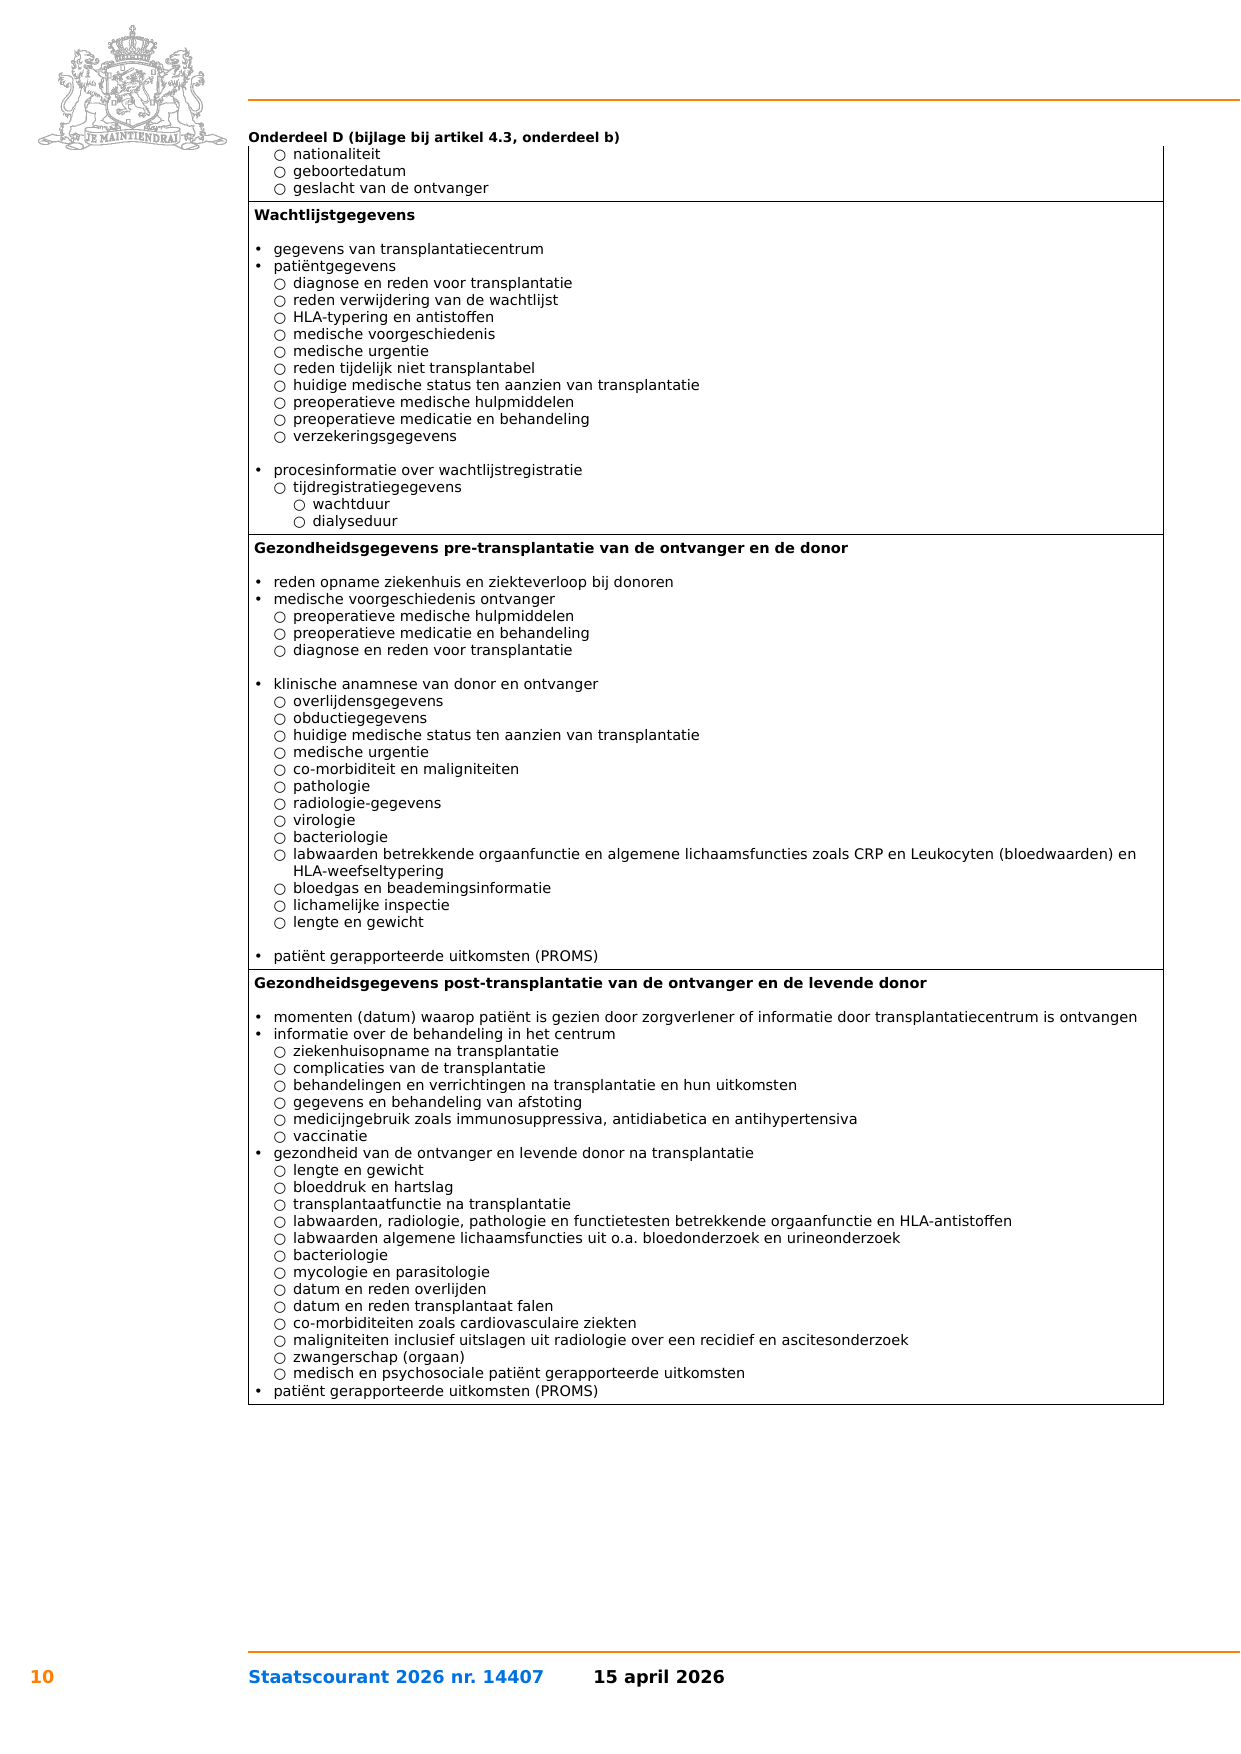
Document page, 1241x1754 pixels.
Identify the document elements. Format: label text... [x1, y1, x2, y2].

table_cell [249, 914, 267, 931]
table_cell informatie over de behandeling in het centrum [268, 1026, 1163, 1043]
table_cell [249, 275, 267, 292]
table_cell momenten (datum) waarop patiënt is gezien door zorgverlener of informatie door transplantatiecentrum is ontvangen [268, 1009, 1163, 1026]
table_cell co-morbiditeiten zoals cardiovasculaire ziekten [287, 1315, 1163, 1331]
table_cell ○ [268, 812, 287, 829]
table_cell ○ [268, 1230, 287, 1247]
table_cell diagnose en reden voor transplantatie [287, 275, 1163, 292]
table_cell [249, 163, 267, 179]
table_cell Gezondheidsgegevens post-transplantatie van de ontvanger en de levende donor [249, 970, 1163, 992]
table_cell ○ [268, 727, 287, 744]
table_cell medische urgentie [287, 744, 1163, 761]
table_cell ○ [268, 846, 287, 879]
table_cell obductiegegevens [287, 710, 1163, 727]
table_cell lengte en gewicht [287, 1162, 1163, 1179]
table_cell [249, 1043, 267, 1060]
table_cell [249, 812, 267, 829]
table_cell ○ [268, 1365, 287, 1382]
table_cell medisch en psychosociale patiënt gerapporteerde uitkomsten [287, 1365, 1163, 1382]
table_cell complicaties van de transplantatie [287, 1060, 1163, 1077]
table_cell dialyseduur [306, 513, 1163, 534]
table_cell [249, 513, 267, 534]
table_cell [249, 445, 1163, 462]
table_cell [249, 309, 267, 326]
table_cell reden opname ziekenhuis en ziekteverloop bij donoren [268, 574, 1163, 591]
table_cell [249, 557, 1163, 574]
table_cell co-morbiditeit en maligniteiten [287, 761, 1163, 778]
table_cell ○ [268, 744, 287, 761]
table_cell ○ [268, 377, 287, 394]
table_cell ○ [268, 1196, 287, 1213]
table_cell [249, 1094, 267, 1111]
table_cell [249, 479, 267, 496]
table_cell ○ [268, 608, 287, 625]
table_cell [249, 224, 1163, 241]
table_cell radiologie-gegevens [287, 795, 1163, 812]
table_cell labwaarden, radiologie, pathologie en functietesten betrekkende orgaanfunctie en HLA-antistoffen [287, 1213, 1163, 1229]
table_cell ○ [268, 778, 287, 795]
table_cell ○ [268, 1247, 287, 1263]
table_cell [249, 1179, 267, 1196]
table_cell gegevens en behandeling van afstoting [287, 1094, 1163, 1111]
table_cell procesinformatie over wachtlijstregistratie [268, 462, 1163, 479]
table_cell [249, 846, 267, 879]
table_cell • [249, 1383, 267, 1404]
table_cell • [249, 258, 267, 275]
table_cell ○ [268, 1060, 287, 1077]
table_cell [249, 1162, 267, 1179]
table_cell medicijngebruik zoals immunosuppressiva, antidiabetica en antihypertensiva [287, 1111, 1163, 1128]
table_cell gezondheid van de ontvanger en levende donor na transplantatie [268, 1145, 1163, 1162]
table_cell ○ [268, 693, 287, 710]
table_cell vaccinatie [287, 1128, 1163, 1145]
table_cell • [249, 1026, 267, 1043]
table_cell patiënt gerapporteerde uitkomsten (PROMS) [268, 1383, 1163, 1404]
table_cell [249, 693, 267, 710]
table_cell ○ [268, 1179, 287, 1196]
table_cell ○ [268, 163, 287, 179]
table_cell mycologie en parasitologie [287, 1264, 1163, 1281]
table_cell [249, 1349, 267, 1365]
table_cell pathologie [287, 778, 1163, 795]
table_cell [249, 1281, 267, 1297]
table_cell [249, 360, 267, 377]
table_cell preoperatieve medicatie en behandeling [287, 625, 1163, 642]
table_cell datum en reden overlijden [287, 1281, 1163, 1297]
table_cell ○ [268, 1077, 287, 1094]
table_cell [249, 343, 267, 360]
table_cell ○ [268, 309, 287, 326]
table_cell [249, 727, 267, 744]
table_cell tijdregistratiegegevens [287, 479, 1163, 496]
table_cell ○ [268, 1043, 287, 1060]
table_cell [249, 292, 267, 309]
table_cell ○ [268, 1315, 287, 1331]
table_cell ○ [268, 275, 287, 292]
table_cell [249, 1331, 267, 1348]
table_cell ○ [268, 394, 287, 411]
table_cell bloeddruk en hartslag [287, 1179, 1163, 1196]
table_cell • [249, 1145, 267, 1162]
table_cell bacteriologie [287, 1247, 1163, 1263]
table_cell [249, 744, 267, 761]
table_cell gegevens van transplantatiecentrum [268, 241, 1163, 258]
table_cell ○ [268, 914, 287, 931]
table_cell [249, 1111, 267, 1128]
table_cell ○ [268, 897, 287, 913]
table_cell [268, 513, 287, 534]
table_cell transplantaatfunctie na transplantatie [287, 1196, 1163, 1213]
table_cell • [249, 241, 267, 258]
table_cell Gezondheidsgegevens pre-transplantatie van de ontvanger en de donor [249, 535, 1163, 557]
table_cell [249, 608, 267, 625]
table_cell preoperatieve medische hulpmiddelen [287, 608, 1163, 625]
table_cell [249, 411, 267, 428]
table_cell ○ [268, 428, 287, 445]
table_cell [249, 1060, 267, 1077]
table_cell [249, 180, 267, 201]
table_cell ○ [268, 880, 287, 897]
table_cell reden tijdelijk niet transplantabel [287, 360, 1163, 377]
table_cell [249, 394, 267, 411]
table_cell [249, 326, 267, 343]
table_cell labwaarden betrekkende orgaanfunctie en algemene lichaamsfuncties zoals CRP en Leukocyten (bloedwaarden) en HLA-weefseltypering [287, 846, 1163, 879]
table_cell labwaarden algemene lichaamsfuncties uit o.a. bloedonderzoek en urineonderzoek [287, 1230, 1163, 1247]
table_cell patiënt gerapporteerde uitkomsten (PROMS) [268, 948, 1163, 969]
table_cell behandelingen en verrichtingen na transplantatie en hun uitkomsten [287, 1077, 1163, 1094]
table_cell [249, 880, 267, 897]
table_cell [249, 1128, 267, 1145]
table_cell ○ [268, 1298, 287, 1314]
table_cell preoperatieve medicatie en behandeling [287, 411, 1163, 428]
table_cell bloedgas en beademingsinformatie [287, 880, 1163, 897]
table_cell ○ [268, 829, 287, 846]
table_cell ○ [268, 795, 287, 812]
table_cell ○ [268, 292, 287, 309]
table_cell [249, 642, 267, 659]
table_cell diagnose en reden voor transplantatie [287, 642, 1163, 659]
table_cell [249, 496, 267, 513]
table_cell • [249, 676, 267, 693]
table_cell ○ [268, 1162, 287, 1179]
table_cell patiëntgegevens [268, 258, 1163, 275]
table_cell [249, 377, 267, 394]
table_cell [249, 1365, 267, 1382]
table_cell geslacht van de ontvanger [287, 180, 1163, 201]
table_cell ○ [268, 761, 287, 778]
table_cell medische voorgeschiedenis [287, 326, 1163, 343]
table_cell [249, 659, 1163, 676]
table_cell ○ [268, 625, 287, 642]
table_cell ○ [268, 146, 287, 163]
table_cell [249, 625, 267, 642]
table_cell [249, 795, 267, 812]
table_cell HLA-typering en antistoffen [287, 309, 1163, 326]
table_cell ○ [268, 326, 287, 343]
table_cell preoperatieve medische hulpmiddelen [287, 394, 1163, 411]
table_cell huidige medische status ten aanzien van transplantatie [287, 727, 1163, 744]
table_cell lengte en gewicht [287, 914, 1163, 931]
table_cell ○ [268, 710, 287, 727]
table_cell klinische anamnese van donor en ontvanger [268, 676, 1163, 693]
table_cell nationaliteit [287, 146, 1163, 163]
table_cell [249, 897, 267, 913]
table_header Onderdeel D (bijlage bij artikel 4.3, onderdeel b) [248, 130, 1163, 146]
table_cell ○ [268, 1281, 287, 1297]
table_cell bacteriologie [287, 829, 1163, 846]
table_cell ziekenhuisopname na transplantatie [287, 1043, 1163, 1060]
table_cell geboortedatum [287, 163, 1163, 179]
table_cell overlijdensgegevens [287, 693, 1163, 710]
table_cell [249, 931, 1163, 947]
table_cell [268, 496, 287, 513]
table_cell [249, 1230, 267, 1247]
table_cell [249, 992, 1163, 1009]
table_cell ○ [268, 1111, 287, 1128]
table_cell [249, 829, 267, 846]
table_cell medische urgentie [287, 343, 1163, 360]
table_cell huidige medische status ten aanzien van transplantatie [287, 377, 1163, 394]
table_cell [249, 1077, 267, 1094]
table_cell [249, 1196, 267, 1213]
table_cell ○ [287, 513, 306, 534]
table_cell [249, 1213, 267, 1229]
table_cell ○ [287, 496, 306, 513]
table_cell ○ [268, 1331, 287, 1348]
table_cell • [249, 591, 267, 608]
table_cell medische voorgeschiedenis ontvanger [268, 591, 1163, 608]
table_cell • [249, 948, 267, 969]
table_cell • [249, 574, 267, 591]
table_cell datum en reden transplantaat falen [287, 1298, 1163, 1314]
table_cell [249, 1247, 267, 1263]
table_cell ○ [268, 1094, 287, 1111]
table_cell ○ [268, 1264, 287, 1281]
table_cell ○ [268, 1213, 287, 1229]
table_cell [249, 778, 267, 795]
table_cell ○ [268, 180, 287, 201]
table_cell ○ [268, 343, 287, 360]
table_cell [249, 1315, 267, 1331]
table_cell [249, 146, 267, 163]
table_cell Wachtlijstgegevens [249, 202, 1163, 224]
table_cell ○ [268, 1349, 287, 1365]
table_cell ○ [268, 642, 287, 659]
table_cell maligniteiten inclusief uitslagen uit radiologie over een recidief en ascitesonderzoek [287, 1331, 1163, 1348]
table_cell ○ [268, 479, 287, 496]
table_cell zwangerschap (orgaan) [287, 1349, 1163, 1365]
table_cell [249, 710, 267, 727]
table_cell [249, 761, 267, 778]
table_cell ○ [268, 360, 287, 377]
table_cell [249, 1264, 267, 1281]
table_cell wachtduur [306, 496, 1163, 513]
picture [38, 25, 227, 150]
table_cell ○ [268, 411, 287, 428]
table_cell [249, 1298, 267, 1314]
table_cell verzekeringsgegevens [287, 428, 1163, 445]
table_cell • [249, 462, 267, 479]
table_cell virologie [287, 812, 1163, 829]
table_cell ○ [268, 1128, 287, 1145]
table_cell reden verwijdering van de wachtlijst [287, 292, 1163, 309]
table_cell lichamelijke inspectie [287, 897, 1163, 913]
table_cell [249, 428, 267, 445]
table_cell • [249, 1009, 267, 1026]
